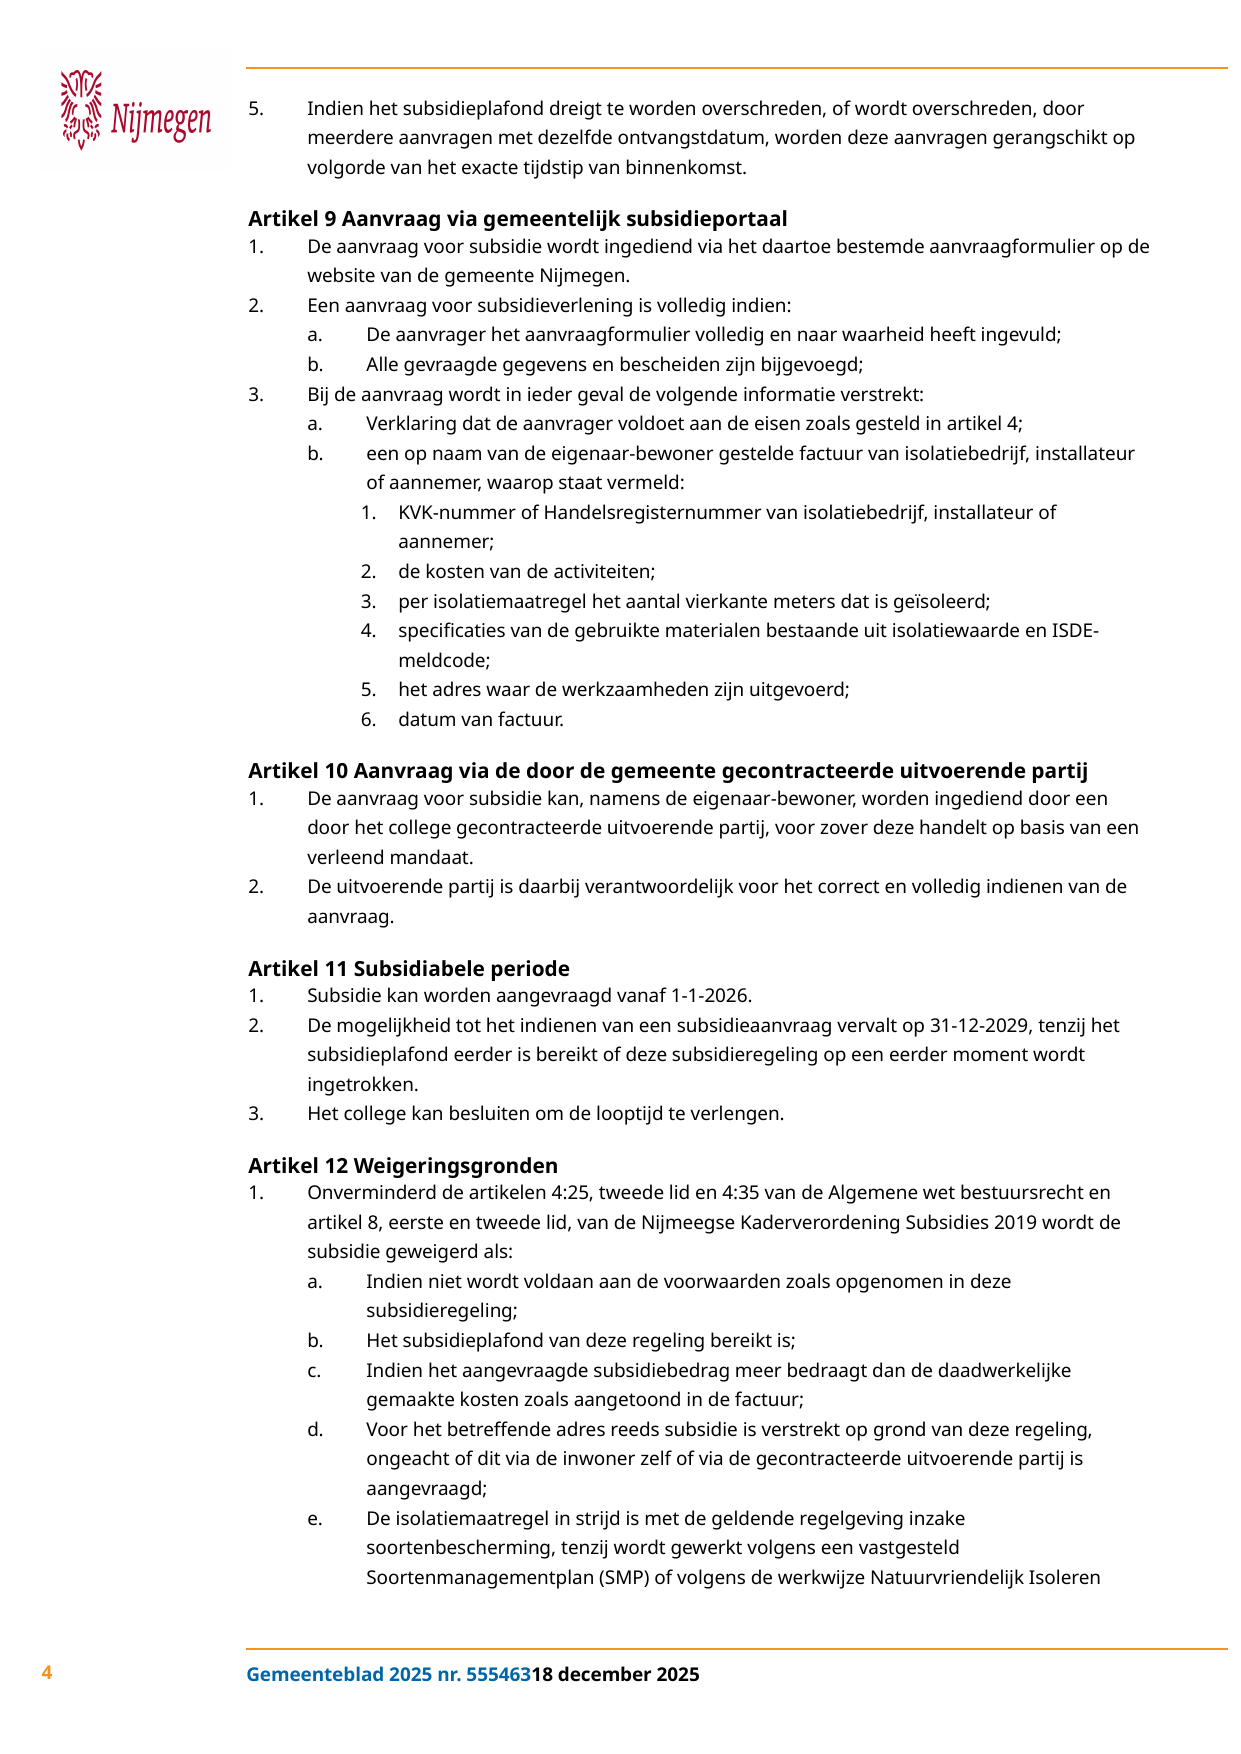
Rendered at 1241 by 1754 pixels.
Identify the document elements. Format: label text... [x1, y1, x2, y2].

list De aanvraag voor subsidie kan, namens de eigenaar-bewoner, worden ingediend door een door het college gecontracteerde uitvoerende partij, voor zover deze handelt op basis van een verleend mandaat. [248, 785, 1152, 870]
list specificaties van de gebruikte materialen bestaande uit isolatiewaarde en ISDE-meldcode; [361, 617, 1152, 673]
list een op naam van de eigenaar-bewoner gestelde factuur van isolatiebedrijf, installateur of aannemer, waarop staat vermeld: [307, 440, 1152, 495]
list Indien het aangevraagde subsidiebedrag meer bedraagt dan de daadwerkelijke gemaakte kosten zoals aangetoond in de factuur; [307, 1357, 1152, 1412]
list KVK-nummer of Handelsregisternummer van isolatiebedrijf, installateur of aannemer; [361, 499, 1152, 554]
list Voor het betreffende adres reeds subsidie is verstrekt op grond van deze regeling, ongeacht of dit via de inwoner zelf of via de gecontracteerde uitvoerende partij is aangevraagd; [307, 1416, 1152, 1501]
list Indien niet wordt voldaan aan de voorwaarden zoals opgenomen in deze subsidieregeling; [307, 1268, 1152, 1323]
list Subsidie kan worden aangevraagd vanaf 1-1-2026. [248, 982, 1152, 1008]
text Artikel 12 Weigeringsgronden [248, 1151, 1152, 1179]
text Artikel 10 Aanvraag via de door de gemeente gecontracteerde uitvoerende partij [248, 757, 1152, 785]
list Onverminderd de artikelen 4:25, tweede lid en 4:35 van de Algemene wet bestuursrecht en artikel 8, eerste en tweede lid, van de Nijmeegse Kaderverordening Subsidies 2019 wordt de subsidie geweigerd als: [248, 1179, 1152, 1264]
list De isolatiemaatregel in strijd is met de geldende regelgeving inzake soortenbescherming, tenzij wordt gewerkt volgens een vastgesteld Soortenmanagementplan (SMP) of volgens de werkwijze Natuurvriendelijk Isoleren [307, 1505, 1152, 1590]
text Artikel 9 Aanvraag via gemeentelijk subsidieportaal [248, 204, 1152, 233]
list Verklaring dat de aanvrager voldoet aan de eisen zoals gesteld in artikel 4; [307, 410, 1152, 436]
list Het college kan besluiten om de looptijd te verlengen. [248, 1101, 1152, 1126]
list Indien het subsidieplafond dreigt te worden overschreden, of wordt overschreden, door meerdere aanvragen met dezelfde ontvangstdatum, worden deze aanvragen gerangschikt op volgorde van het exacte tijdstip van binnenkomst. [248, 95, 1152, 180]
list de kosten van de activiteiten; [361, 558, 1152, 584]
list Het subsidieplafond van deze regeling bereikt is; [307, 1327, 1152, 1353]
list per isolatiemaatregel het aantal vierkante meters dat is geïsoleerd; [361, 588, 1152, 613]
text Artikel 11 Subsidiabele periode [248, 954, 1152, 982]
list het adres waar de werkzaamheden zijn uitgevoerd; [361, 677, 1152, 702]
list De aanvraag voor subsidie wordt ingediend via het daartoe bestemde aanvraagformulier op de website van de gemeente Nijmegen. [248, 233, 1152, 288]
list De uitvoerende partij is daarbij verantwoordelijk voor het correct en volledig indienen van de aanvraag. [248, 874, 1152, 929]
list De aanvrager het aanvraagformulier volledig en naar waarheid heeft ingevuld; [307, 322, 1152, 347]
list De mogelijkheid tot het indienen van een subsidieaanvraag vervalt op 31-12-2029, tenzij het subsidieplafond eerder is bereikt of deze subsidieregeling op een eerder moment wordt ingetrokken. [248, 1012, 1152, 1097]
list Alle gevraagde gegevens en bescheiden zijn bijgevoegd; [307, 351, 1152, 377]
list datum van factuur. [361, 706, 1152, 732]
picture [41, 47, 231, 172]
list Bij de aanvraag wordt in ieder geval de volgende informatie verstrekt: [248, 381, 1152, 406]
list Een aanvraag voor subsidieverlening is volledig indien: [248, 292, 1152, 318]
